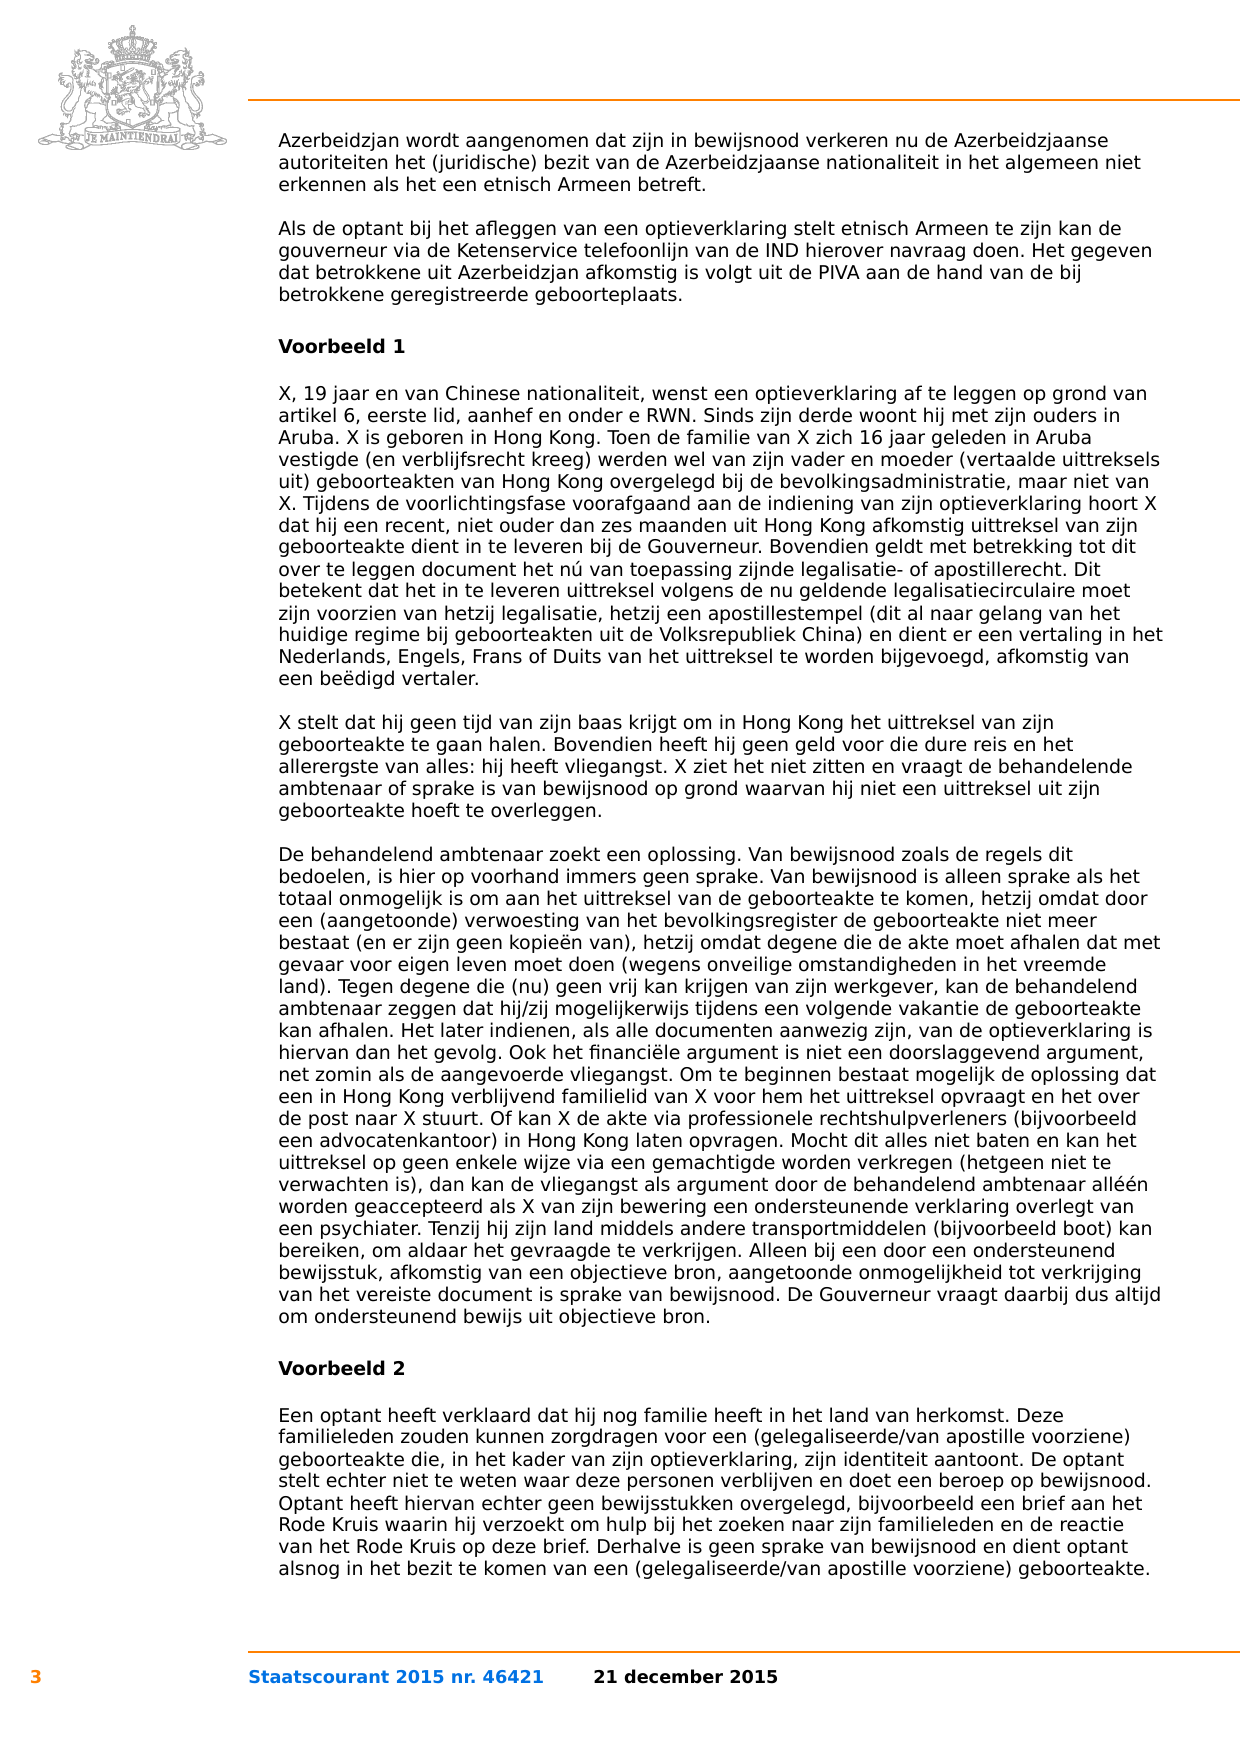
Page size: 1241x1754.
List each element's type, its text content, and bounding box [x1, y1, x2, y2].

subtitle Voorbeeld 1 [278, 336, 1163, 358]
text X stelt dat hij geen tijd van zijn baas krijgt om in Hong Kong het uittreksel van zijn geboorteakte te gaan halen. Bovendien heeft hij geen geld voor die dure reis en het allerergste van alles: hij heeft vliegangst. X ziet het niet zitten en vraagt de behandelende ambtenaar of sprake is van bewijsnood op grond waarvan hij niet een uittreksel uit zijn geboorteakte hoeft te overleggen. [278, 712, 1163, 822]
text X, 19 jaar en van Chinese nationaliteit, wenst een optieverklaring af te leggen op grond van artikel 6, eerste lid, aanhef en onder e RWN. Sinds zijn derde woont hij met zijn ouders in Aruba. X is geboren in Hong Kong. Toen de familie van X zich 16 jaar geleden in Aruba vestigde (en verblijfsrecht kreeg) werden wel van zijn vader en moeder (vertaalde uittreksels uit) geboorteakten van Hong Kong overgelegd bij de bevolkingsadministratie, maar niet van X. Tijdens de voorlichtingsfase voorafgaand aan de indiening van zijn optieverklaring hoort X dat hij een recent, niet ouder dan zes maanden uit Hong Kong afkomstig uittreksel van zijn geboorteakte dient in te leveren bij de Gouverneur. Bovendien geldt met betrekking tot dit over te leggen document het nú van toepassing zijnde legalisatie- of apostillerecht. Dit betekent dat het in te leveren uittreksel volgens de nu geldende legalisatiecirculaire moet zijn voorzien van hetzij legalisatie, hetzij een apostillestempel (dit al naar gelang van het huidige regime bij geboorteakten uit de Volksrepubliek China) en dient er een vertaling in het Nederlands, Engels, Frans of Duits van het uittreksel te worden bijgevoegd, afkomstig van een beëdigd vertaler. [278, 383, 1163, 690]
text Azerbeidzjan wordt aangenomen dat zijn in bewijsnood verkeren nu de Azerbeidzjaanse autoriteiten het (juridische) bezit van de Azerbeidzjaanse nationaliteit in het algemeen niet erkennen als het een etnisch Armeen betreft. [278, 130, 1163, 196]
subtitle Voorbeeld 2 [278, 1357, 1163, 1379]
text Een optant heeft verklaard dat hij nog familie heeft in het land van herkomst. Deze familieleden zouden kunnen zorgdragen voor een (gelegaliseerde/van apostille voorziene) geboorteakte die, in het kader van zijn optieverklaring, zijn identiteit aantoont. De optant stelt echter niet te weten waar deze personen verblijven en doet een beroep op bewijsnood. Optant heeft hiervan echter geen bewijsstukken overgelegd, bijvoorbeeld een brief aan het Rode Kruis waarin hij verzoekt om hulp bij het zoeken naar zijn familieleden en de reactie van het Rode Kruis op deze brief. Derhalve is geen sprake van bewijsnood en dient optant alsnog in het bezit te komen van een (gelegaliseerde/van apostille voorziene) geboorteakte. [278, 1404, 1163, 1580]
text De behandelend ambtenaar zoekt een oplossing. Van bewijsnood zoals de regels dit bedoelen, is hier op voorhand immers geen sprake. Van bewijsnood is alleen sprake als het totaal onmogelijk is om aan het uittreksel van de geboorteakte te komen, hetzij omdat door een (aangetoonde) verwoesting van het bevolkingsregister de geboorteakte niet meer bestaat (en er zijn geen kopieën van), hetzij omdat degene die de akte moet afhalen dat met gevaar voor eigen leven moet doen (wegens onveilige omstandigheden in het vreemde land). Tegen degene die (nu) geen vrij kan krijgen van zijn werkgever, kan de behandelend ambtenaar zeggen dat hij/zij mogelijkerwijs tijdens een volgende vakantie de geboorteakte kan afhalen. Het later indienen, als alle documenten aanwezig zijn, van de optieverklaring is hiervan dan het gevolg. Ook het financiële argument is niet een doorslaggevend argument, net zomin als de aangevoerde vliegangst. Om te beginnen bestaat mogelijk de oplossing dat een in Hong Kong verblijvend familielid van X voor hem het uittreksel opvraagt en het over de post naar X stuurt. Of kan X de akte via professionele rechtshulpverleners (bijvoorbeeld een advocatenkantoor) in Hong Kong laten opvragen. Mocht dit alles niet baten en kan het uittreksel op geen enkele wijze via een gemachtigde worden verkregen (hetgeen niet te verwachten is), dan kan de vliegangst als argument door de behandelend ambtenaar alléén worden geaccepteerd als X van zijn bewering een ondersteunende verklaring overlegt van een psychiater. Tenzij hij zijn land middels andere transportmiddelen (bijvoorbeeld boot) kan bereiken, om aldaar het gevraagde te verkrijgen. Alleen bij een door een ondersteunend bewijsstuk, afkomstig van een objectieve bron, aangetoonde onmogelijkheid tot verkrijging van het vereiste document is sprake van bewijsnood. De Gouverneur vraagt daarbij dus altijd om ondersteunend bewijs uit objectieve bron. [278, 844, 1163, 1327]
picture [38, 25, 227, 150]
text Als de optant bij het afleggen van een optieverklaring stelt etnisch Armeen te zijn kan de gouverneur via de Ketenservice telefoonlijn van de IND hierover navraag doen. Het gegeven dat betrokkene uit Azerbeidzjan afkomstig is volgt uit de PIVA aan de hand van de bij betrokkene geregistreerde geboorteplaats. [278, 218, 1163, 306]
